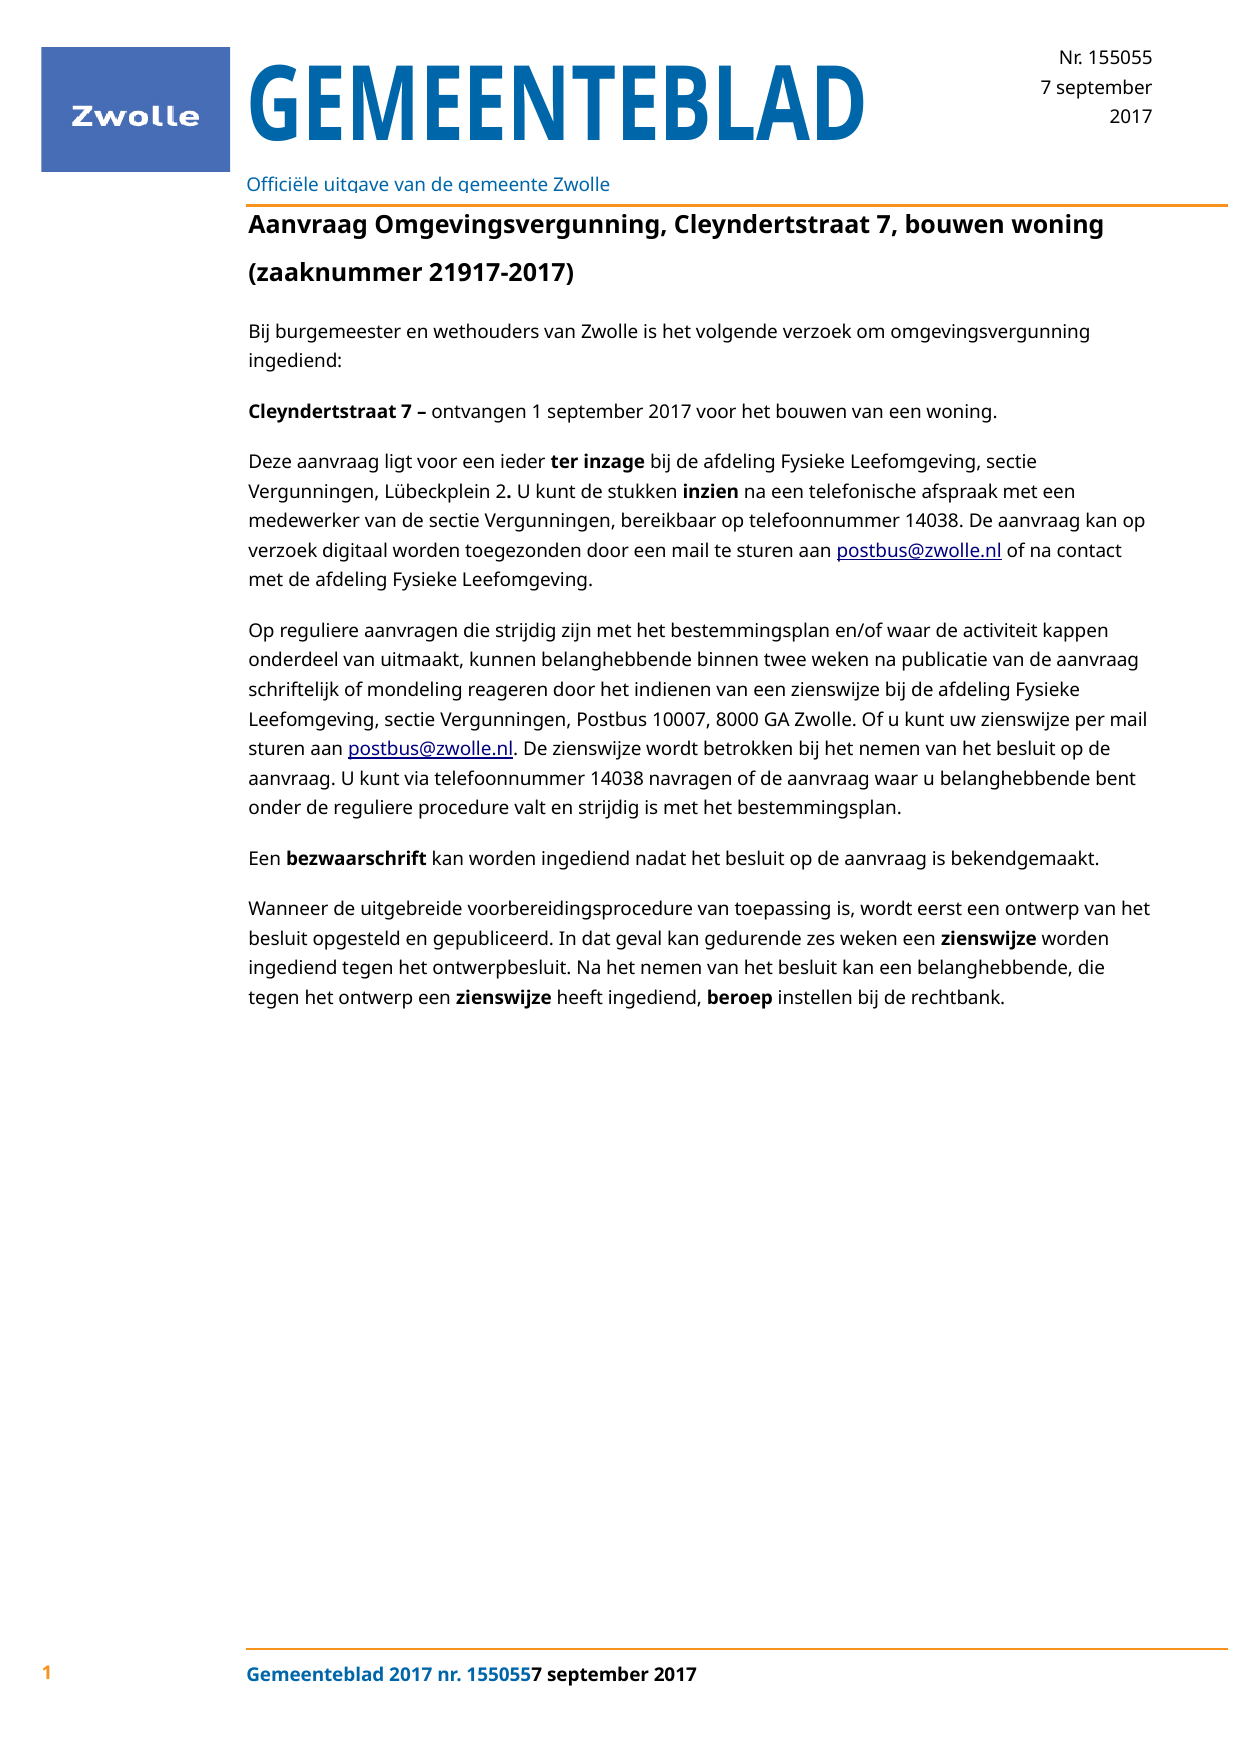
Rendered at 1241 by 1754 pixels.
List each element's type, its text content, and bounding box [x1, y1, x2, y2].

picture [41, 47, 231, 172]
text Deze aanvraag ligt voor een ieder ter inzage bij de afdeling Fysieke Leefomgeving, sectie Vergunningen, Lübeckplein 2. U kunt de stukken inzien na een telefonische afspraak met een medewerker van de sectie Vergunningen, bereikbaar op telefoonnummer 14038. De aanvraag kan op verzoek digitaal worden toegezonden door een mail te sturen aan postbus@zwolle.nl of na contact met de afdeling Fysieke Leefomgeving. [248, 448, 1152, 592]
text Op reguliere aanvragen die strijdig zijn met het bestemmingsplan en/of waar de activiteit kappen onderdeel van uitmaakt, kunnen belanghebbende binnen twee weken na publicatie van de aanvraag schriftelijk of mondeling reageren door het indienen van een zienswijze bij de afdeling Fysieke Leefomgeving, sectie Vergunningen, Postbus 10007, 8000 GA Zwolle. Of u kunt uw zienswijze per mail sturen aan postbus@zwolle.nl. De zienswijze wordt betrokken bij het nemen van het besluit op de aanvraag. U kunt via telefoonnummer 14038 navragen of de aanvraag waar u belanghebbende bent onder de reguliere procedure valt en strijdig is met het bestemmingsplan. [248, 617, 1152, 820]
text Wanneer de uitgebreide voorbereidingsprocedure van toepassing is, wordt eerst een ontwerp van het besluit opgesteld en gepubliceerd. In dat geval kan gedurende zes weken een zienswijze worden ingediend tegen het ontwerpbesluit. Na het nemen van het besluit kan een belanghebbende, die tegen het ontwerp een zienswijze heeft ingediend, beroep instellen bij de rechtbank. [248, 895, 1152, 1010]
text Bij burgemeester en wethouders van Zwolle is het volgende verzoek om omgevingsvergunning ingediend: [248, 318, 1152, 373]
text Aanvraag Omgevingsvergunning, Cleyndertstraat 7, bouwen woning (zaaknummer 21917-2017) [248, 207, 1152, 288]
text Een bezwaarschrift kan worden ingediend nadat het besluit op de aanvraag is bekendgemaakt. [248, 845, 1152, 871]
text Cleyndertstraat 7 – ontvangen 1 september 2017 voor het bouwen van een woning. [248, 398, 1152, 424]
